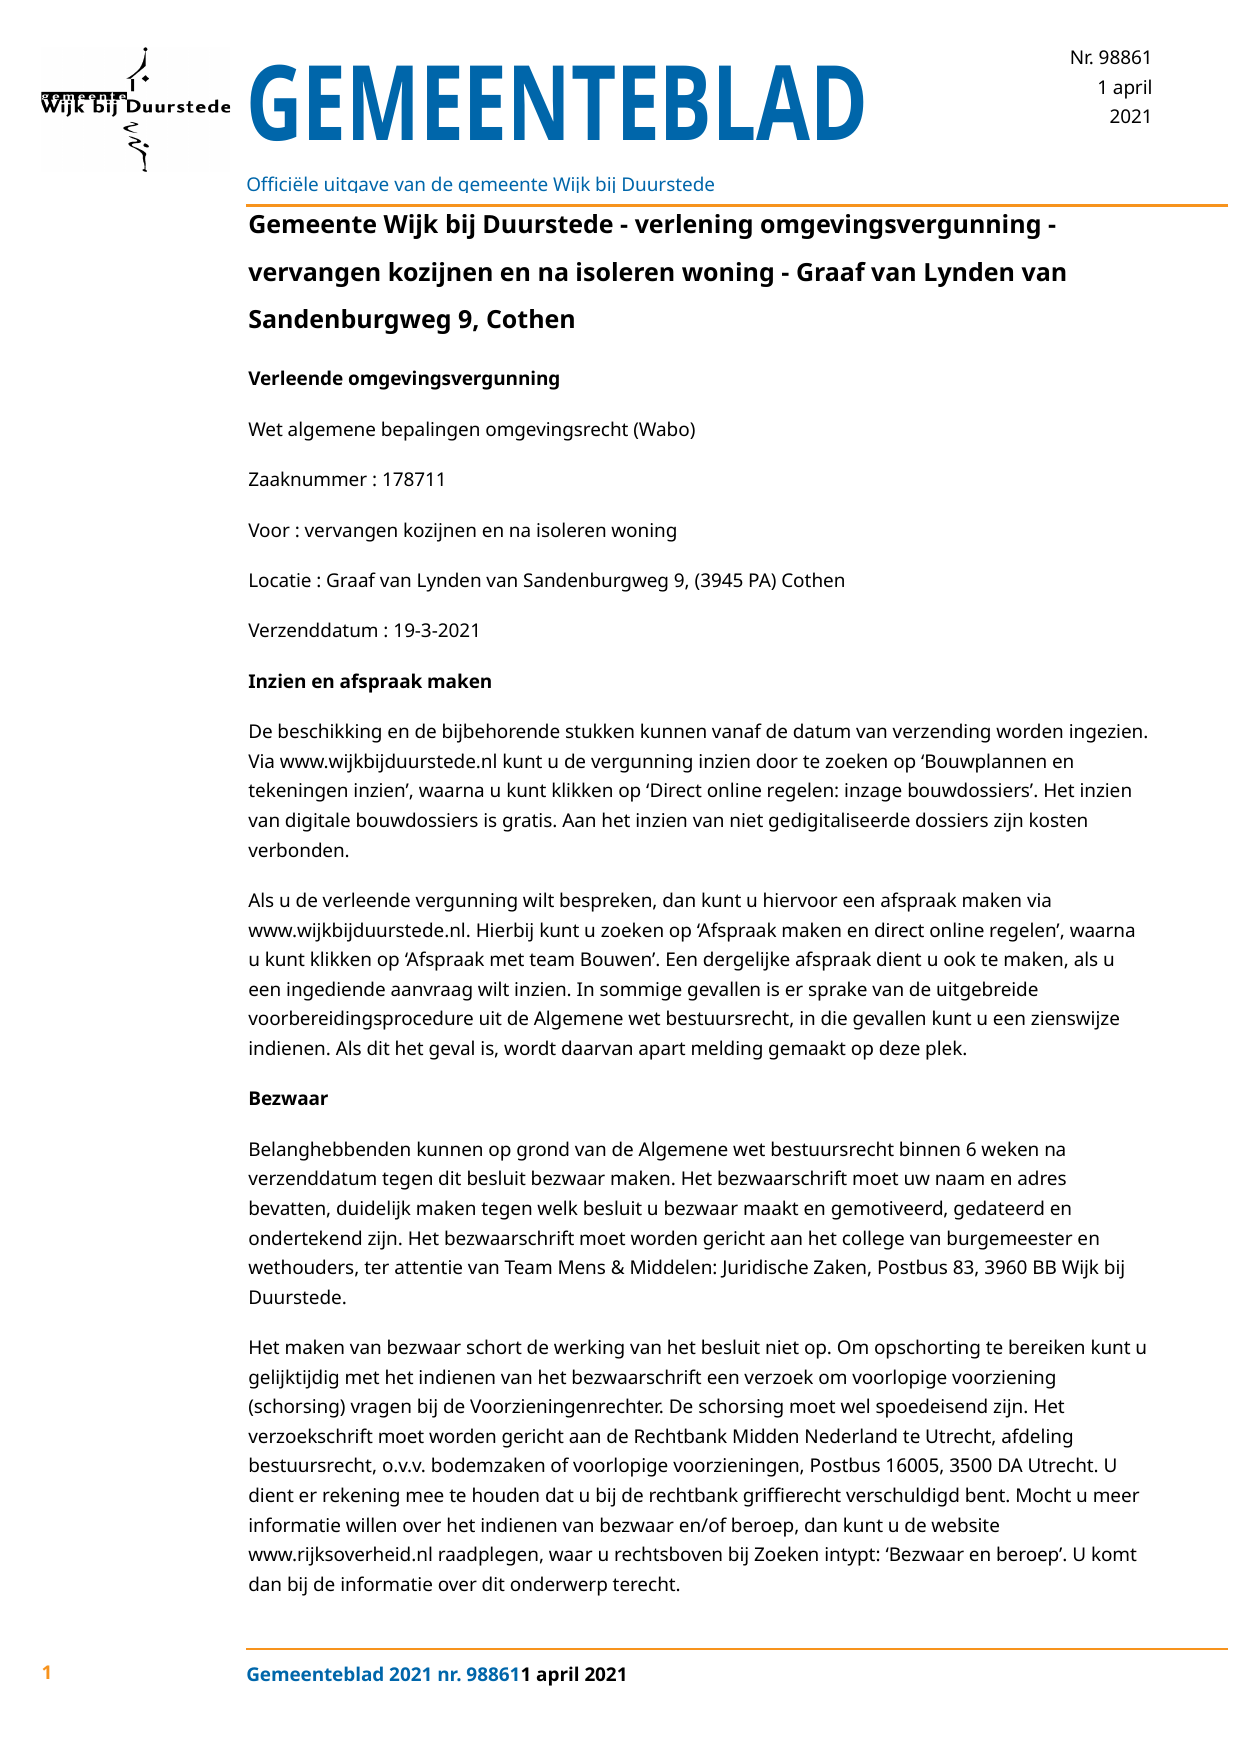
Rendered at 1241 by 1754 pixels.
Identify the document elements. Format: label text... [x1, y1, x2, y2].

text Het maken van bezwaar schort de werking van het besluit niet op. Om opschorting te bereiken kunt u gelijktijdig met het indienen van het bezwaarschrift een verzoek om voorlopige voorziening (schorsing) vragen bij de Voorzieningenrechter. De schorsing moet wel spoedeisend zijn. Het verzoekschrift moet worden gericht aan de Rechtbank Midden Nederland te Utrecht, afdeling bestuursrecht, o.v.v. bodemzaken of voorlopige voorzieningen, Postbus 16005, 3500 DA Utrecht. U dient er rekening mee te houden dat u bij de rechtbank griffierecht verschuldigd bent. Mocht u meer informatie willen over het indienen van bezwaar en/of beroep, dan kunt u de website www.rijksoverheid.nl raadplegen, waar u rechtsboven bij Zoeken intypt: ‘Bezwaar en beroep’. U komt dan bij de informatie over dit onderwerp terecht. [248, 1334, 1152, 1597]
text Wet algemene bepalingen omgevingsrecht (Wabo) [248, 416, 1152, 442]
text Als u de verleende vergunning wilt bespreken, dan kunt u hiervoor een afspraak maken via www.wijkbijduurstede.nl. Hierbij kunt u zoeken op ‘Afspraak maken en direct online regelen’, waarna u kunt klikken op ‘Afspraak met team Bouwen’. Een dergelijke afspraak dient u ook te maken, als u een ingediende aanvraag wilt inzien. In sommige gevallen is er sprake van de uitgebreide voorbereidingsprocedure uit de Algemene wet bestuursrecht, in die gevallen kunt u een zienswijze indienen. Als dit het geval is, wordt daarvan apart melding gemaakt op deze plek. [248, 887, 1152, 1061]
text Gemeente Wijk bij Duurstede - verlening omgevingsvergunning - vervangen kozijnen en na isoleren woning - Graaf van Lynden van Sandenburgweg 9, Cothen [248, 207, 1152, 336]
text Bezwaar [248, 1086, 1152, 1111]
text Locatie : Graaf van Lynden van Sandenburgweg 9, (3945 PA) Cothen [248, 567, 1152, 593]
text Verleende omgevingsvergunning [248, 366, 1152, 391]
text Belanghebbenden kunnen op grond van de Algemene wet bestuursrecht binnen 6 weken na verzenddatum tegen dit besluit bezwaar maken. Het bezwaarschrift moet uw naam en adres bevatten, duidelijk maken tegen welk besluit u bezwaar maakt en gemotiveerd, gedateerd en ondertekend zijn. Het bezwaarschrift moet worden gericht aan het college van burgemeester en wethouders, ter attentie van Team Mens & Middelen: Juridische Zaken, Postbus 83, 3960 BB Wijk bij Duurstede. [248, 1136, 1152, 1309]
text Voor : vervangen kozijnen en na isoleren woning [248, 517, 1152, 542]
text Zaaknummer : 178711 [248, 466, 1152, 492]
picture [41, 47, 231, 172]
text De beschikking en de bijbehorende stukken kunnen vanaf de datum van verzending worden ingezien. Via www.wijkbijduurstede.nl kunt u de vergunning inzien door te zoeken op ‘Bouwplannen en tekeningen inzien’, waarna u kunt klikken op ‘Direct online regelen: inzage bouwdossiers’. Het inzien van digitale bouwdossiers is gratis. Aan het inzien van niet gedigitaliseerde dossiers zijn kosten verbonden. [248, 718, 1152, 862]
text Verzenddatum : 19-3-2021 [248, 618, 1152, 643]
text Inzien en afspraak maken [248, 668, 1152, 694]
